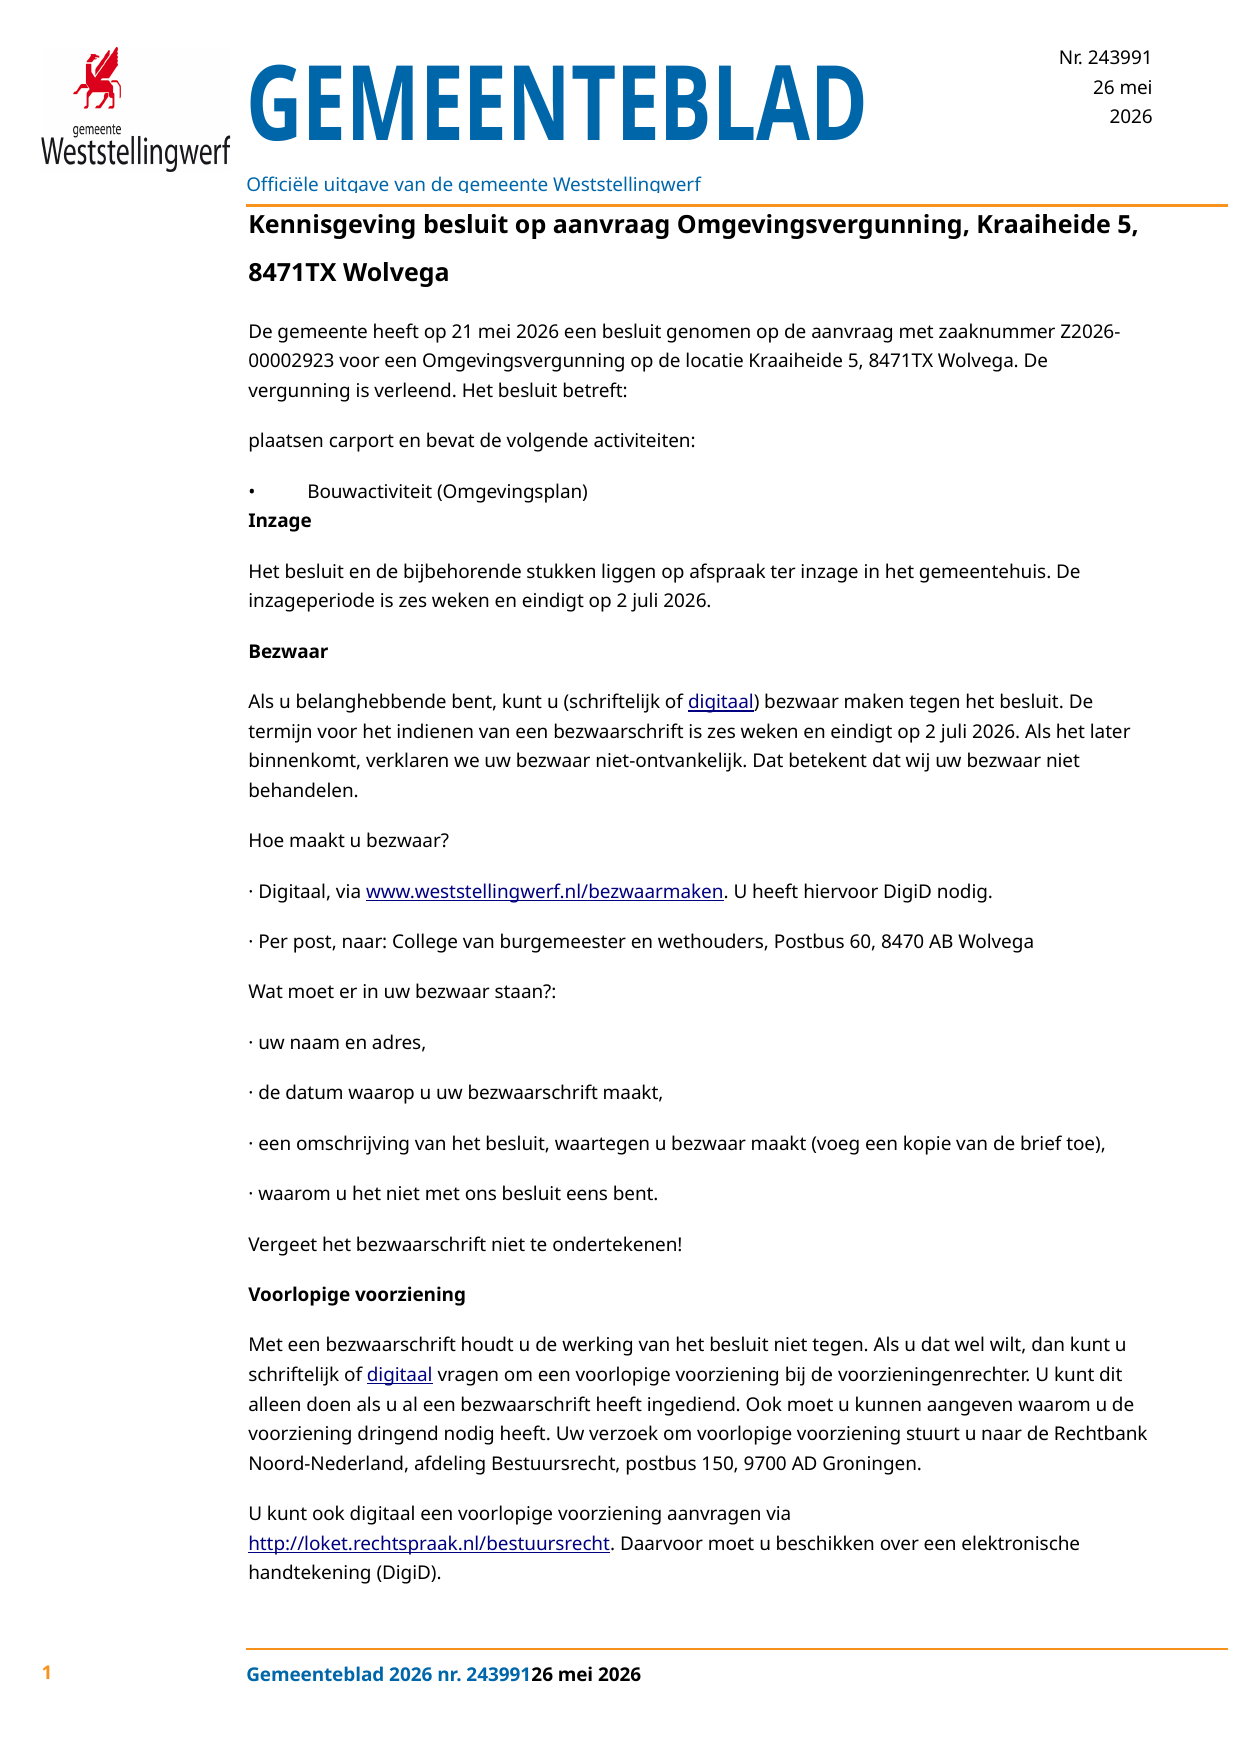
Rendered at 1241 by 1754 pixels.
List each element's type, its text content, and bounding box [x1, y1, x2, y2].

text plaatsen carport en bevat de volgende activiteiten: [248, 427, 1152, 453]
picture [41, 47, 231, 172]
text · een omschrijving van het besluit, waartegen u bezwaar maakt (voeg een kopie van de brief toe), [248, 1130, 1152, 1156]
text Hoe maakt u bezwaar? [248, 827, 1152, 853]
text Inzage [248, 507, 1152, 533]
text Wat moet er in uw bezwaar staan?: [248, 979, 1152, 1004]
text Vergeet het bezwaarschrift niet te ondertekenen! [248, 1231, 1152, 1257]
text · Digitaal, via www.weststellingwerf.nl/bezwaarmaken. U heeft hiervoor DigiD nodig. [248, 878, 1152, 904]
text Bezwaar [248, 638, 1152, 664]
text Met een bezwaarschrift houdt u de werking van het besluit niet tegen. Als u dat wel wilt, dan kunt u schriftelijk of digitaal vragen om een voorlopige voorziening bij de voorzieningenrechter. U kunt dit alleen doen als u al een bezwaarschrift heeft ingediend. Ook moet u kunnen aangeven waarom u de voorziening dringend nodig heeft. Uw verzoek om voorlopige voorziening stuurt u naar de Rechtbank Noord-Nederland, afdeling Bestuursrecht, postbus 150, 9700 AD Groningen. [248, 1332, 1152, 1476]
text U kunt ook digitaal een voorlopige voorziening aanvragen via http://loket.rechtspraak.nl/bestuursrecht. Daarvoor moet u beschikken over een elektronische handtekening (DigiD). [248, 1500, 1152, 1585]
list Bouwactiviteit (Omgevingsplan) [248, 478, 1152, 504]
text · de datum waarop u uw bezwaarschrift maakt, [248, 1079, 1152, 1105]
text Kennisgeving besluit op aanvraag Omgevingsvergunning, Kraaiheide 5, 8471TX Wolvega [248, 207, 1152, 288]
text Het besluit en de bijbehorende stukken liggen op afspraak ter inzage in het gemeentehuis. De inzageperiode is zes weken en eindigt op 2 juli 2026. [248, 558, 1152, 613]
text Als u belanghebbende bent, kunt u (schriftelijk of digitaal) bezwaar maken tegen het besluit. De termijn voor het indienen van een bezwaarschrift is zes weken en eindigt op 2 juli 2026. Als het later binnenkomt, verklaren we uw bezwaar niet-ontvankelijk. Dat betekent dat wij uw bezwaar niet behandelen. [248, 688, 1152, 803]
text De gemeente heeft op 21 mei 2026 een besluit genomen op de aanvraag met zaaknummer Z2026-00002923 voor een Omgevingsvergunning op de locatie Kraaiheide 5, 8471TX Wolvega. De vergunning is verleend. Het besluit betreft: [248, 318, 1152, 403]
text · Per post, naar: College van burgemeester en wethouders, Postbus 60, 8470 AB Wolvega [248, 928, 1152, 954]
text Voorlopige voorziening [248, 1281, 1152, 1307]
text · waarom u het niet met ons besluit eens bent. [248, 1180, 1152, 1206]
text · uw naam en adres, [248, 1029, 1152, 1055]
